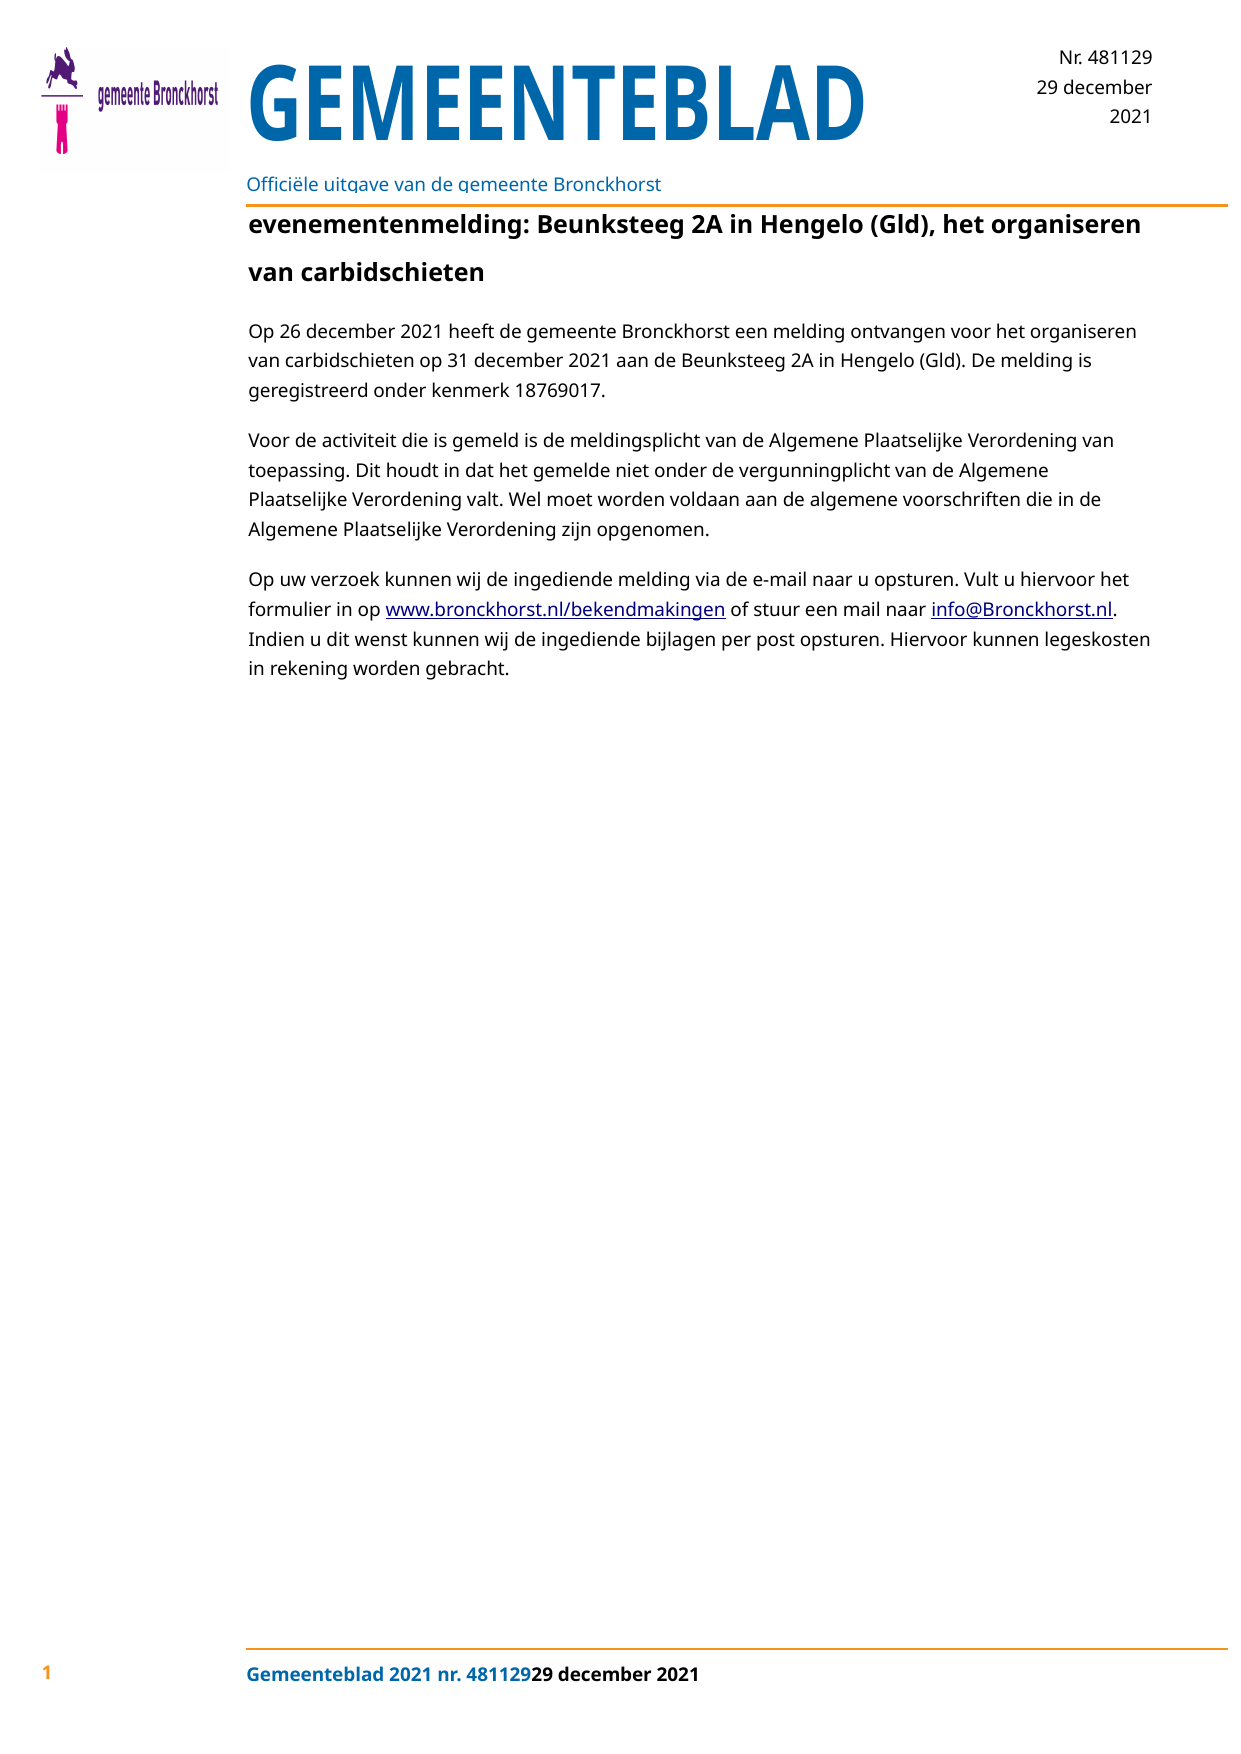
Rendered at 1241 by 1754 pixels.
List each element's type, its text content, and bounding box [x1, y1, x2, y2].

picture [41, 47, 231, 172]
text Op uw verzoek kunnen wij de ingediende melding via de e-mail naar u opsturen. Vult u hiervoor het formulier in op www.bronckhorst.nl/bekendmakingen of stuur een mail naar info@Bronckhorst.nl. Indien u dit wenst kunnen wij de ingediende bijlagen per post opsturen. Hiervoor kunnen legeskosten in rekening worden gebracht. [248, 567, 1152, 681]
text Voor de activiteit die is gemeld is de meldingsplicht van de Algemene Plaatselijke Verordening van toepassing. Dit houdt in dat het gemelde niet onder de vergunningplicht van de Algemene Plaatselijke Verordening valt. Wel moet worden voldaan aan de algemene voorschriften die in de Algemene Plaatselijke Verordening zijn opgenomen. [248, 427, 1152, 542]
text evenementenmelding: Beunksteeg 2A in Hengelo (Gld), het organiseren van carbidschieten [248, 207, 1152, 288]
text Op 26 december 2021 heeft de gemeente Bronckhorst een melding ontvangen voor het organiseren van carbidschieten op 31 december 2021 aan de Beunksteeg 2A in Hengelo (Gld). De melding is geregistreerd onder kenmerk 18769017. [248, 318, 1152, 403]
